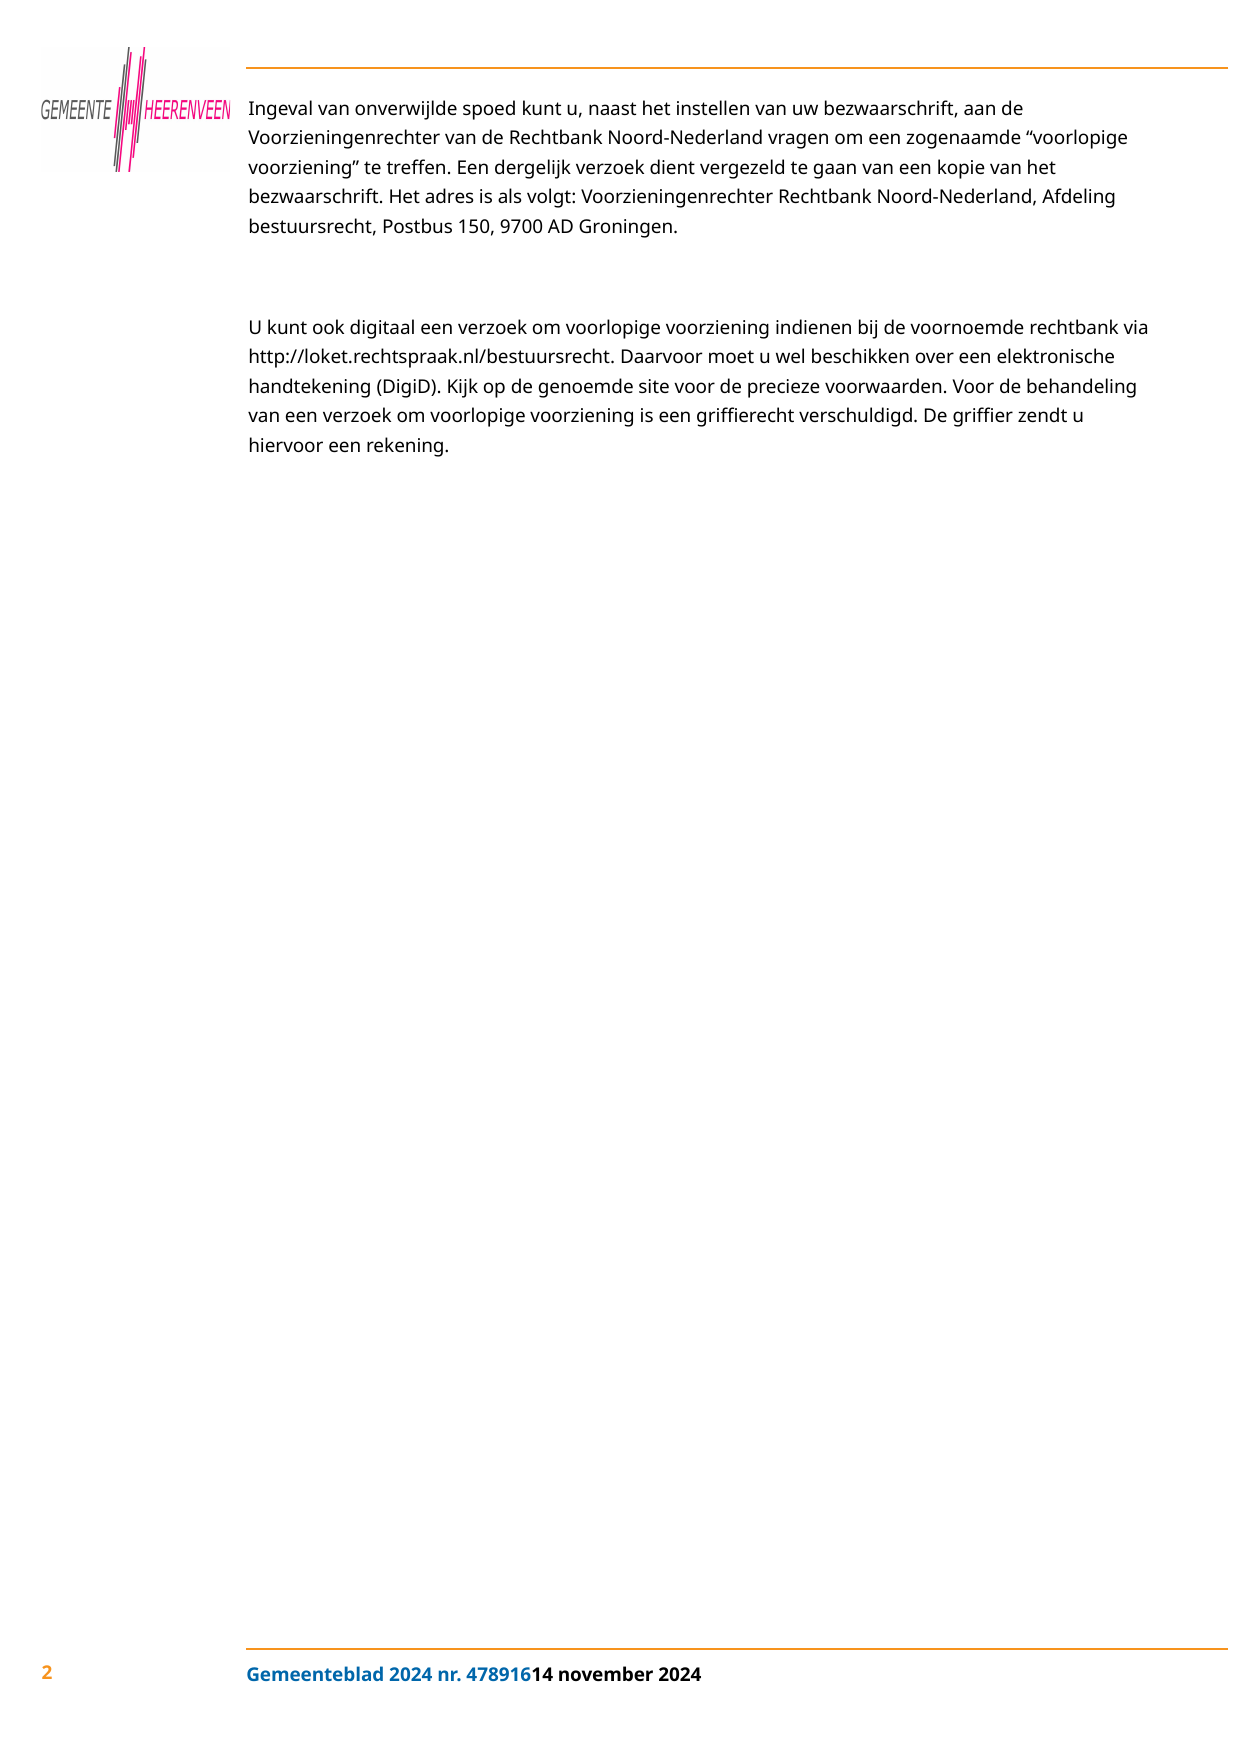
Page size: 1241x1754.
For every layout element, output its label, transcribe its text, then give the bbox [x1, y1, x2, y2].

text U kunt ook digitaal een verzoek om voorlopige voorziening indienen bij de voornoemde rechtbank via http://loket.rechtspraak.nl/bestuursrecht. Daarvoor moet u wel beschikken over een elektronische handtekening (DigiD). Kijk op de genoemde site voor de precieze voorwaarden. Voor de behandeling van een verzoek om voorlopige voorziening is een griffierecht verschuldigd. De griffier zendt u hiervoor een rekening. [248, 314, 1152, 458]
text Ingeval van onverwijlde spoed kunt u, naast het instellen van uw bezwaarschrift, aan de Voorzieningenrechter van de Rechtbank Noord-Nederland vragen om een zogenaamde “voorlopige voorziening” te treffen. Een dergelijk verzoek dient vergezeld te gaan van een kopie van het bezwaarschrift. Het adres is als volgt: Voorzieningenrechter Rechtbank Noord-Nederland, Afdeling bestuursrecht, Postbus 150, 9700 AD Groningen. [248, 95, 1152, 239]
picture [41, 47, 231, 172]
